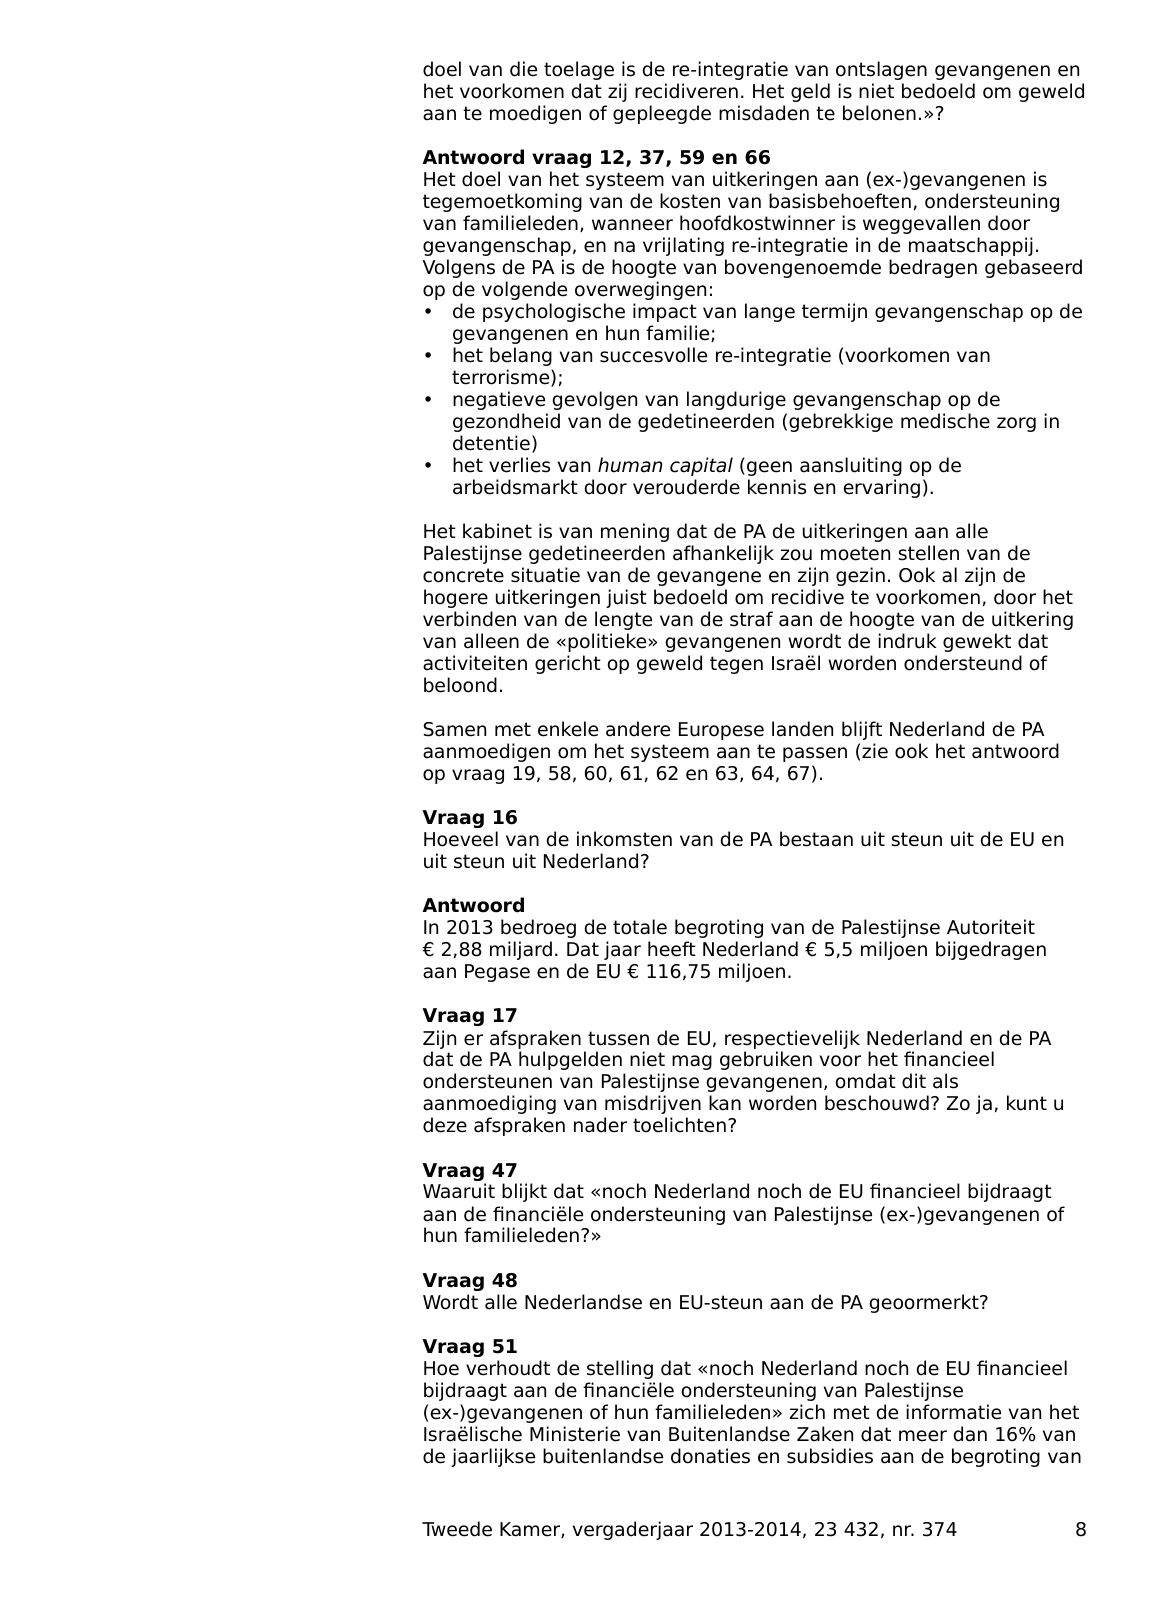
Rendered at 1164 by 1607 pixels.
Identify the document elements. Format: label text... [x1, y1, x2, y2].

text Waaruit blijkt dat «noch Nederland noch de EU financieel bijdraagt aan de financiële ondersteuning van Palestijnse (ex-)gevangenen of hun familieleden?» [422, 1181, 1087, 1247]
text Vraag 51 [422, 1336, 1087, 1358]
text Vraag 16 [422, 807, 1087, 829]
text Hoeveel van de inkomsten van de PA bestaan uit steun uit de EU en uit steun uit Nederland? [422, 829, 1087, 873]
text Antwoord [422, 895, 1087, 917]
text Vraag 47 [422, 1159, 1087, 1181]
text Het doel van het systeem van uitkeringen aan (ex-)gevangenen is tegemoetkoming van de kosten van basisbehoeften, ondersteuning van familieleden, wanneer hoofdkostwinner is weggevallen door gevangenschap, en na vrijlating re-integratie in de maatschappij. Volgens de PA is de hoogte van bovengenoemde bedragen gebaseerd op de volgende overwegingen: [422, 169, 1087, 301]
text • het belang van succesvolle re-integratie (voorkomen van terrorisme); [422, 345, 1087, 389]
text Antwoord vraag 12, 37, 59 en 66 [422, 147, 1087, 169]
text • het verlies van human capital (geen aansluiting op de arbeidsmarkt door verouderde kennis en ervaring). [422, 455, 1087, 499]
text Hoe verhoudt de stelling dat «noch Nederland noch de EU financieel bijdraagt aan de financiële ondersteuning van Palestijnse (ex-)gevangenen of hun familieleden» zich met de informatie van het Israëlische Ministerie van Buitenlandse Zaken dat meer dan 16% van de jaarlijkse buitenlandse donaties en subsidies aan de begroting van [422, 1358, 1087, 1468]
text • negatieve gevolgen van langdurige gevangenschap op de gezondheid van de gedetineerden (gebrekkige medische zorg in detentie) [422, 389, 1087, 455]
text doel van die toelage is de re-integratie van ontslagen gevangenen en het voorkomen dat zij recidiveren. Het geld is niet bedoeld om geweld aan te moedigen of gepleegde misdaden te belonen.»? [422, 59, 1087, 125]
text Samen met enkele andere Europese landen blijft Nederland de PA aanmoedigen om het systeem aan te passen (zie ook het antwoord op vraag 19, 58, 60, 61, 62 en 63, 64, 67). [422, 719, 1087, 785]
text In 2013 bedroeg de totale begroting van de Palestijnse Autoriteit € 2,88 miljard. Dat jaar heeft Nederland € 5,5 miljoen bijgedragen aan Pegase en de EU € 116,75 miljoen. [422, 917, 1087, 983]
text Wordt alle Nederlandse en EU-steun aan de PA geoormerkt? [422, 1292, 1087, 1313]
text Het kabinet is van mening dat de PA de uitkeringen aan alle Palestijnse gedetineerden afhankelijk zou moeten stellen van de concrete situatie van de gevangene en zijn gezin. Ook al zijn de hogere uitkeringen juist bedoeld om recidive te voorkomen, door het verbinden van de lengte van de straf aan de hoogte van de uitkering van alleen de «politieke» gevangenen wordt de indruk gewekt dat activiteiten gericht op geweld tegen Israël worden ondersteund of beloond. [422, 521, 1087, 697]
text Vraag 17 [422, 1005, 1087, 1027]
text Vraag 48 [422, 1269, 1087, 1292]
text • de psychologische impact van lange termijn gevangenschap op de gevangenen en hun familie; [422, 301, 1087, 345]
text Zijn er afspraken tussen de EU, respectievelijk Nederland en de PA dat de PA hulpgelden niet mag gebruiken voor het financieel ondersteunen van Palestijnse gevangenen, omdat dit als aanmoediging van misdrijven kan worden beschouwd? Zo ja, kunt u deze afspraken nader toelichten? [422, 1027, 1087, 1137]
